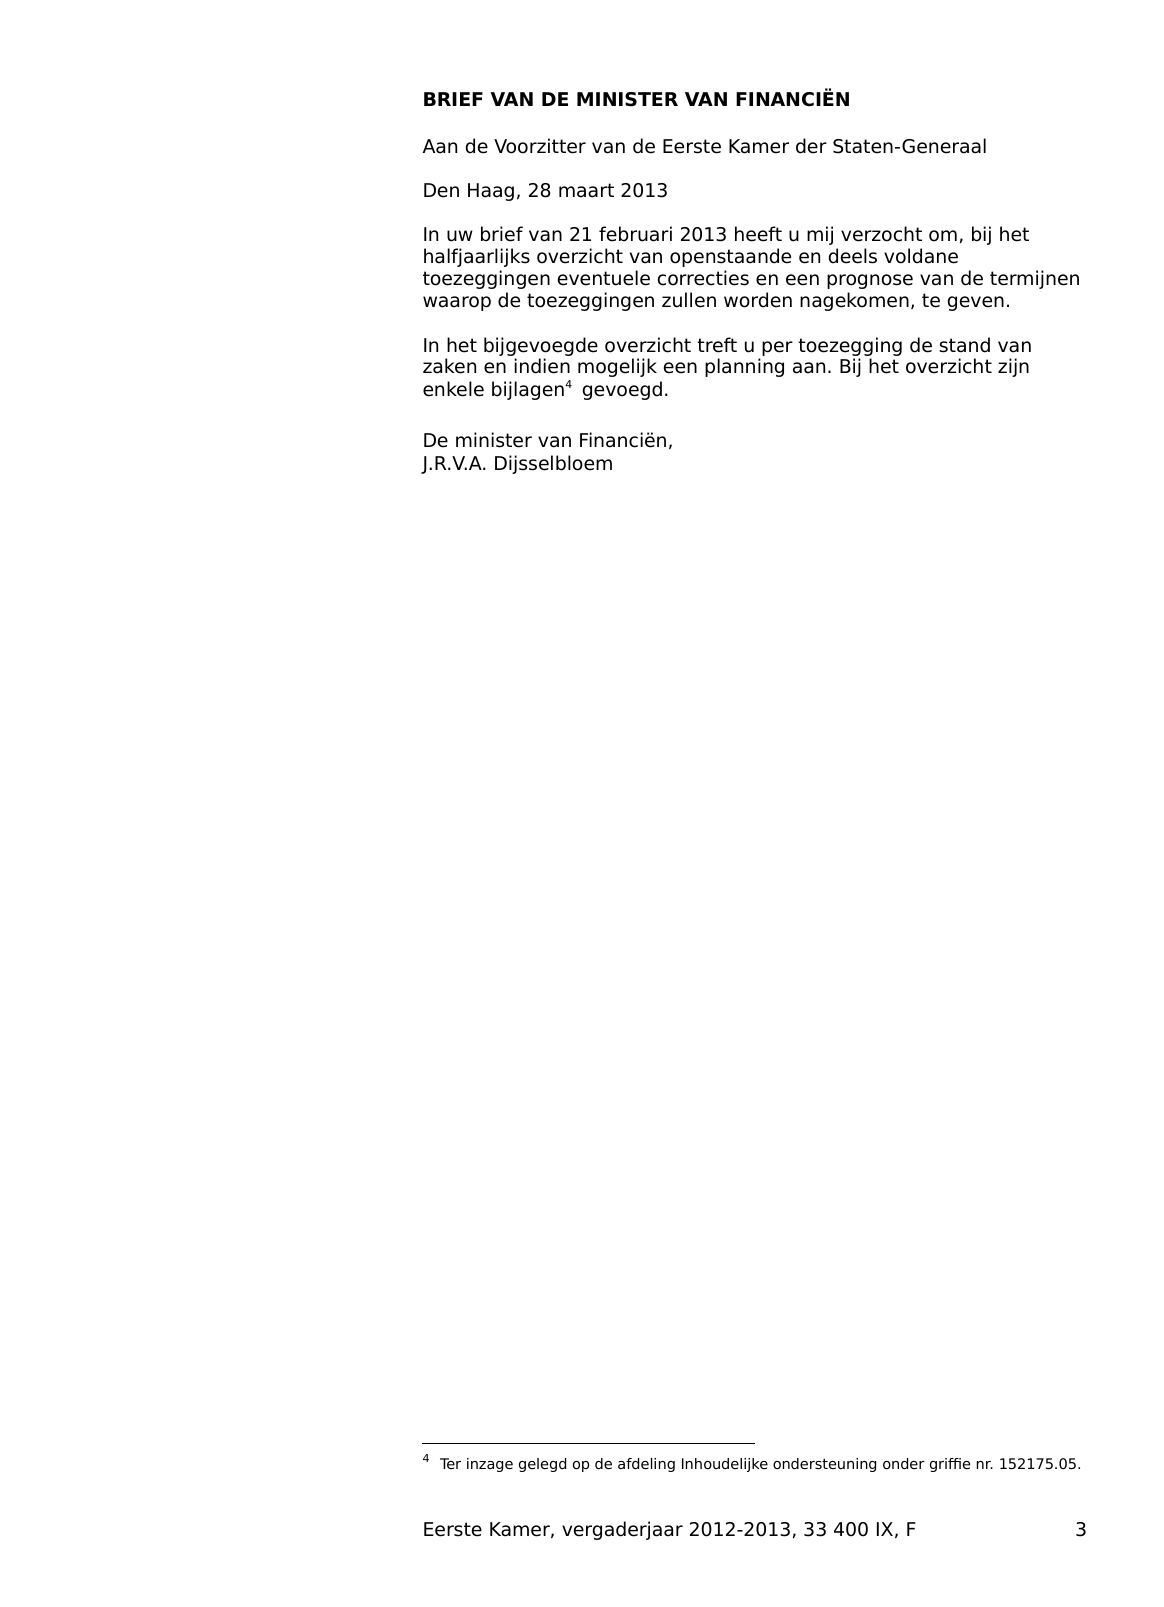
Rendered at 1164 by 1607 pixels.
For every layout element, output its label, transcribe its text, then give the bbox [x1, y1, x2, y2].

text In uw brief van 21 februari 2013 heeft u mij verzocht om, bij het halfjaarlijks overzicht van openstaande en deels voldane toezeggingen eventuele correcties en een prognose van de termijnen waarop de toezeggingen zullen worden nagekomen, te geven. [422, 224, 1087, 312]
text Ter inzage gelegd op de afdeling Inhoudelijke ondersteuning onder griffie nr. 152175.05. [422, 1452, 1087, 1474]
text In het bijgevoegde overzicht treft u per toezegging de stand van zaken en indien mogelijk een planning aan. Bij het overzicht zijn enkele bijlagen gevoegd. [422, 334, 1087, 400]
text De minister van Financiën, J.R.V.A. Dijsselbloem [422, 430, 1087, 474]
subtitle BRIEF VAN DE MINISTER VAN FINANCIËN [422, 89, 1087, 111]
text Aan de Voorzitter van de Eerste Kamer der Staten-Generaal [422, 136, 1087, 158]
text Den Haag, 28 maart 2013 [422, 180, 1087, 202]
